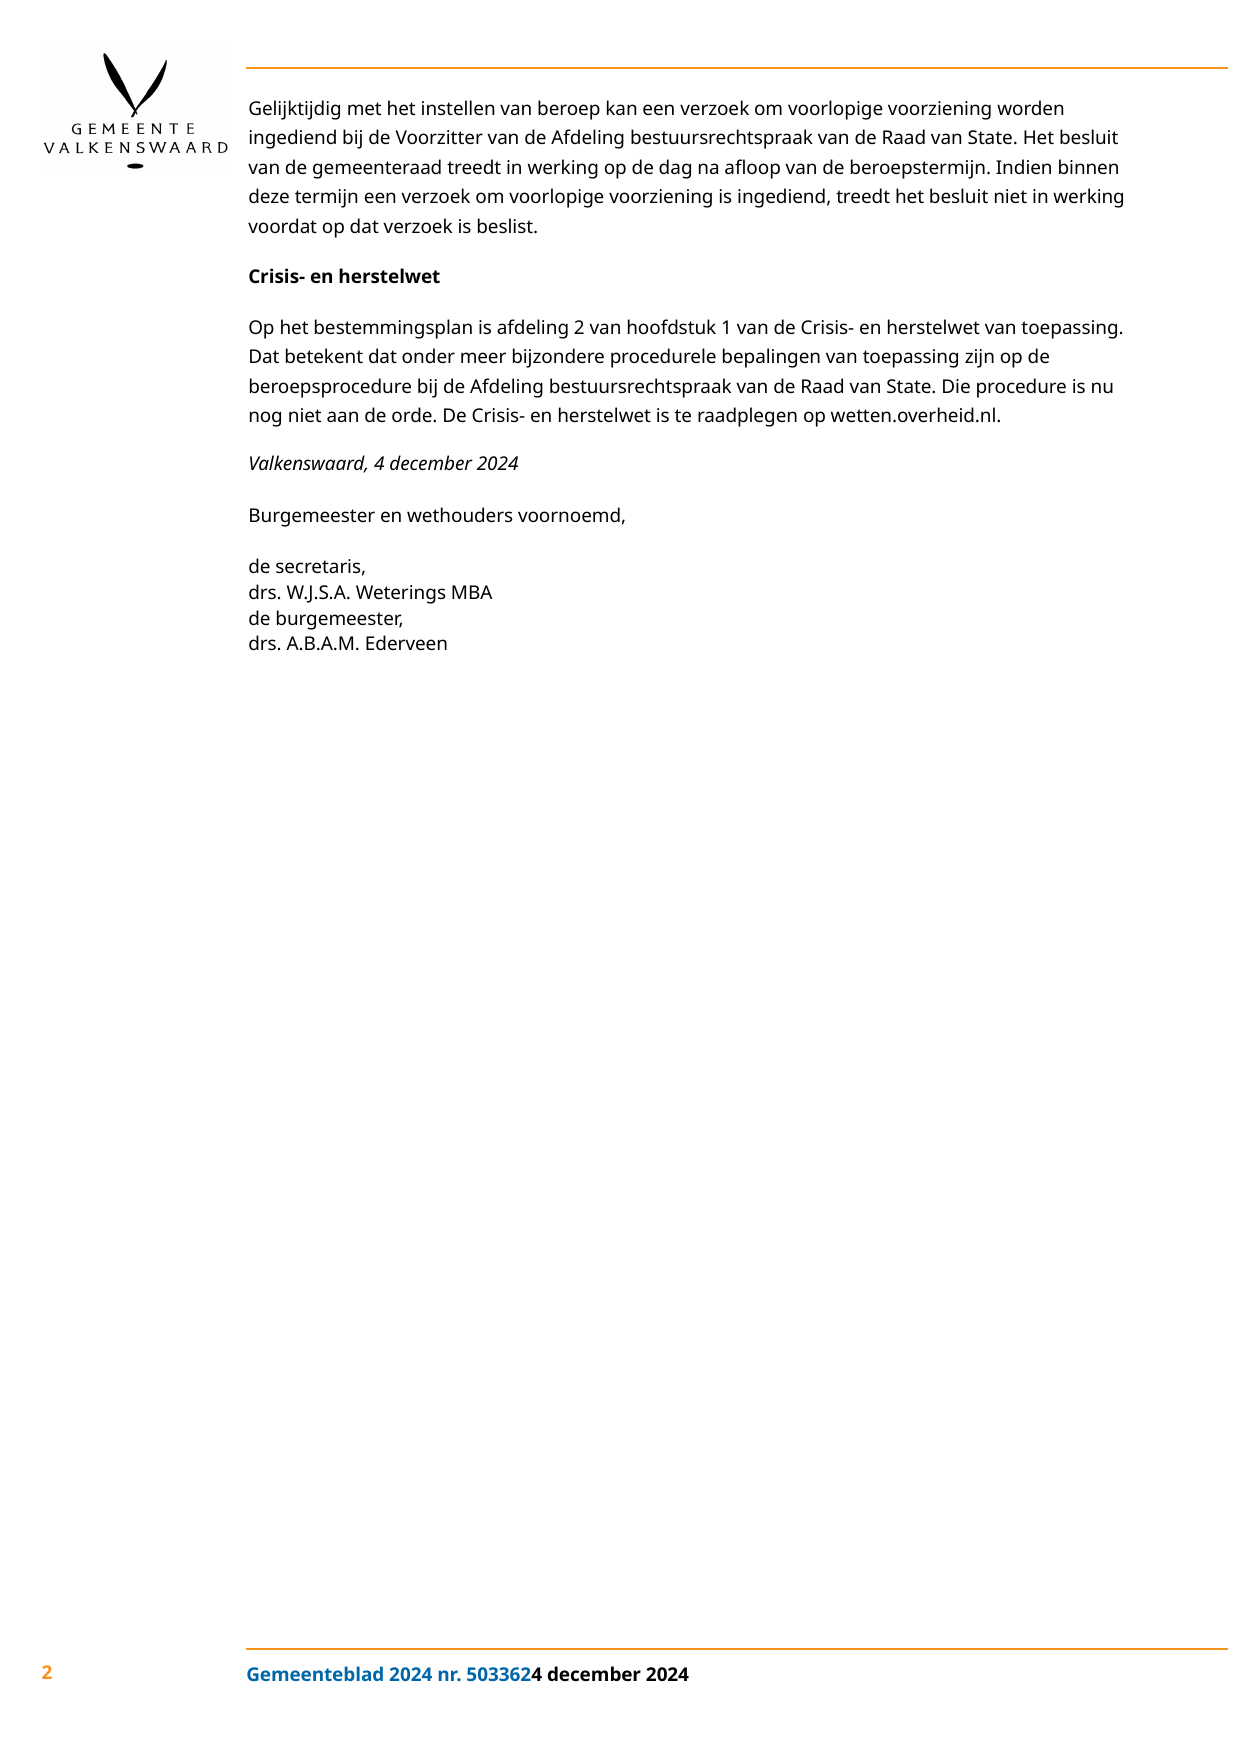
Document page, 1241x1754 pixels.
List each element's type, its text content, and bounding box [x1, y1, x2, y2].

text de burge­meester, [248, 605, 1152, 631]
text drs. A.B.A.M. Ederveen [248, 631, 1152, 656]
text Op het bestemmingsplan is afdeling 2 van hoofdstuk 1 van de Crisis- en herstelwet van toepassing. Dat betekent dat onder meer bijzondere procedurele bepalingen van toepassing zijn op de beroepsprocedure bij de Afdeling bestuursrechtspraak van de Raad van State. Die procedure is nu nog niet aan de orde. De Crisis- en herstelwet is te raadplegen op wetten.overheid.nl. [248, 314, 1152, 428]
text Burgemeester en wethouders voornoemd, [248, 502, 1152, 528]
text de secretaris, [248, 553, 1152, 579]
text Gelijktijdig met het instellen van beroep kan een verzoek om voorlopige voorziening worden ingediend bij de Voorzitter van de Afdeling bestuursrechtspraak van de Raad van State. Het besluit van de gemeenteraad treedt in werking op de dag na afloop van de beroepstermijn. Indien binnen deze termijn een verzoek om voorlopige voorziening is ingediend, treedt het besluit niet in werking voordat op dat verzoek is beslist. [248, 95, 1152, 239]
text Valkenswaard, 4 december 2024 [248, 451, 1152, 476]
text drs. W.J.S.A. Weterings MBA [248, 579, 1152, 605]
picture [41, 47, 231, 172]
text Crisis- en herstelwet [248, 263, 1152, 289]
